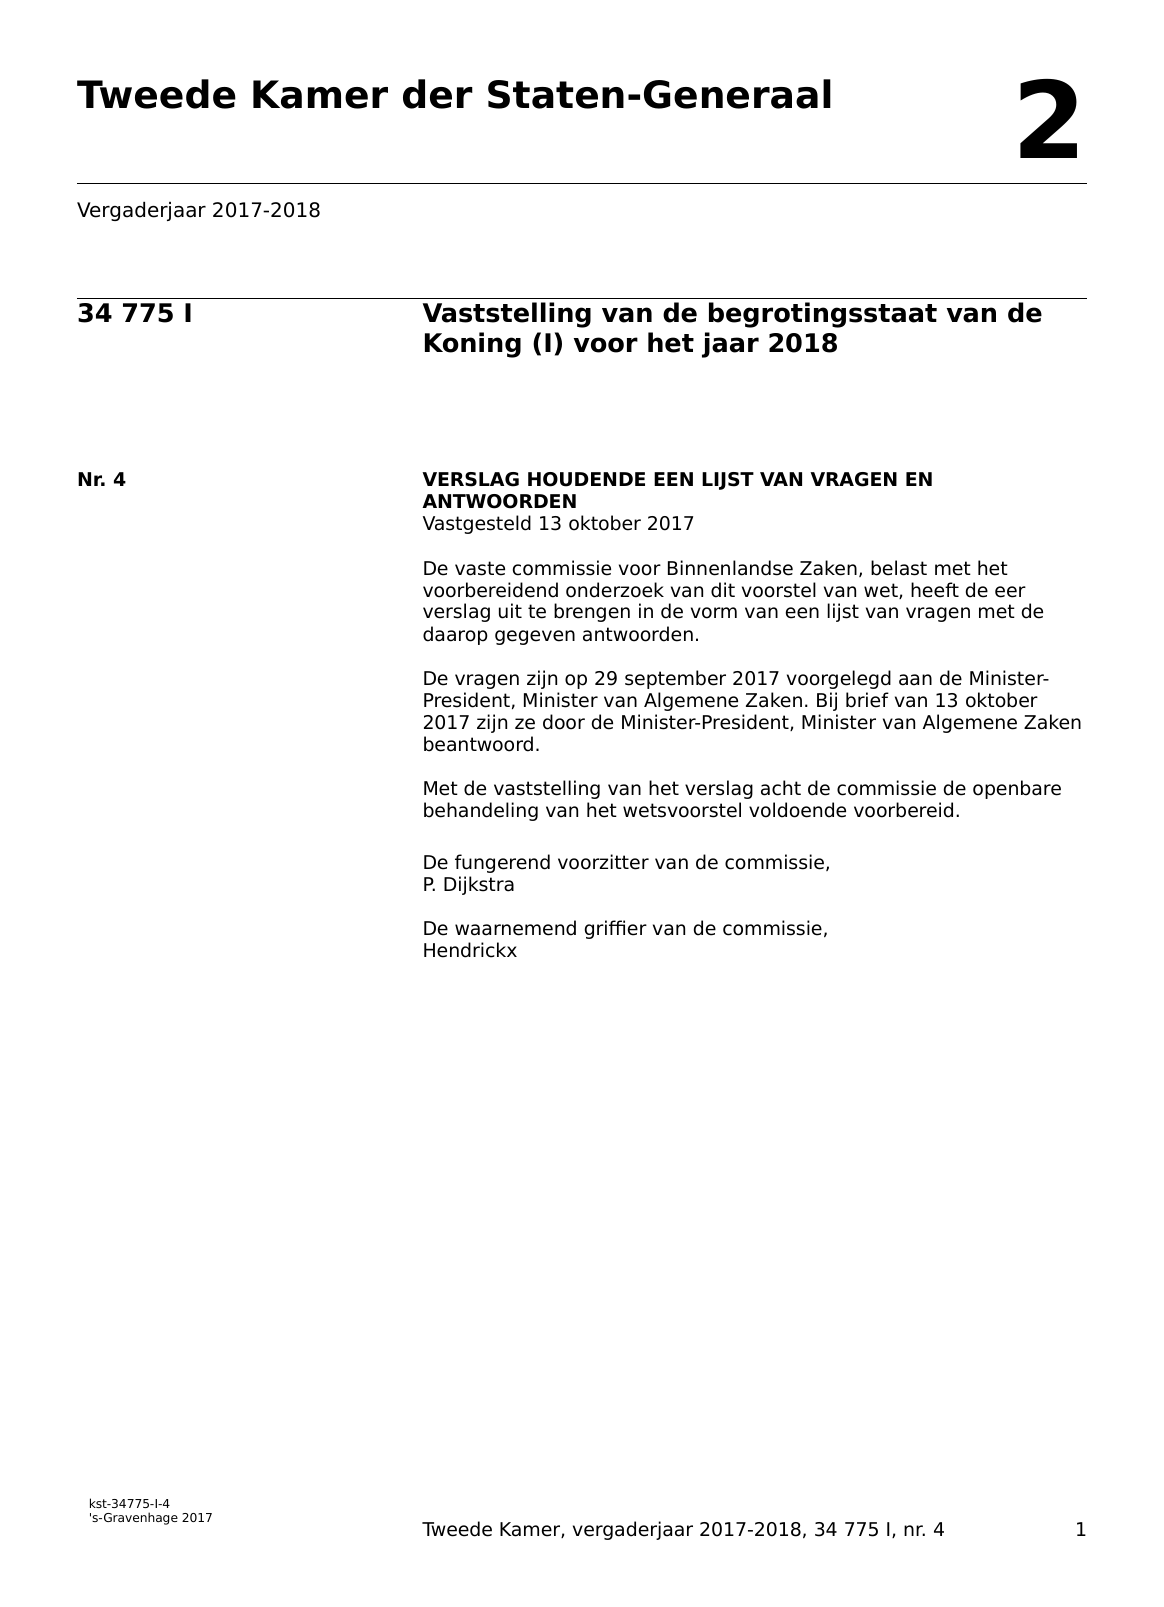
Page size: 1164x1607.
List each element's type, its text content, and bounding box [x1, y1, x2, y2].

text kst-34775-I-4 [88, 1497, 323, 1511]
table_cell Vergaderjaar 2017-2018 [77, 184, 1087, 298]
text Met de vaststelling van het verslag acht de commissie de openbare behandeling van het wetsvoorstel voldoende voorbereid. [422, 778, 1087, 822]
text De fungerend voorzitter van de commissie, P. Dijkstra [422, 852, 1087, 896]
subtitle 34 775 I Vaststelling van de begrotingsstaat van de Koning (I) voor het jaar 2018 [77, 299, 1087, 358]
text De vragen zijn op 29 september 2017 voorgelegd aan de Minister-President, Minister van Algemene Zaken. Bij brief van 13 oktober 2017 zijn ze door de Minister-President, Minister van Algemene Zaken beantwoord. [422, 668, 1087, 756]
table_header 2 [886, 59, 1087, 183]
text De waarnemend griffier van de commissie, Hendrickx [422, 918, 1087, 962]
text 's-Gravenhage 2017 [88, 1511, 323, 1525]
text Vastgesteld 13 oktober 2017 [422, 513, 1087, 535]
table_header Tweede Kamer der Staten-Generaal [77, 59, 886, 183]
subtitle Nr. 4 VERSLAG HOUDENDE EEN LIJST VAN VRAGEN EN ANTWOORDEN [77, 469, 1087, 513]
text De vaste commissie voor Binnenlandse Zaken, belast met het voorbereidend onderzoek van dit voorstel van wet, heeft de eer verslag uit te brengen in de vorm van een lijst van vragen met de daarop gegeven antwoorden. [422, 557, 1087, 645]
